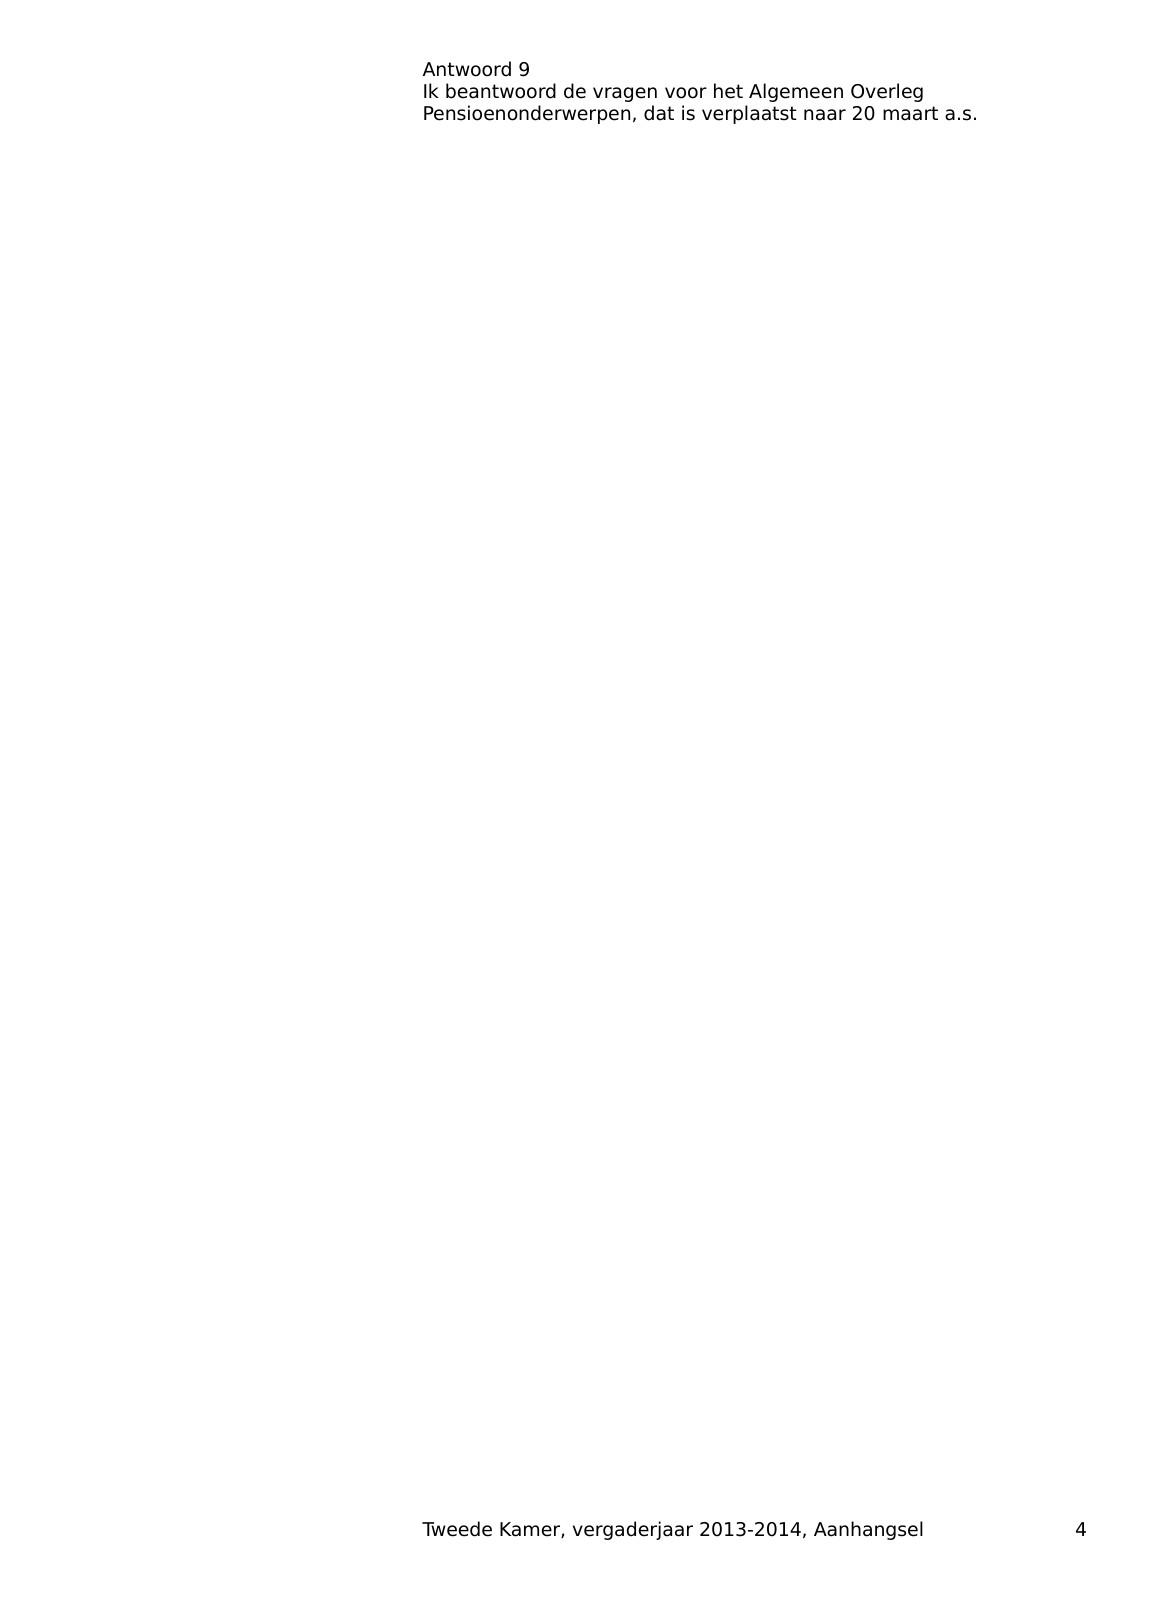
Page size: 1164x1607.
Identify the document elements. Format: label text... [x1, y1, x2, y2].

text Antwoord 9 [422, 59, 1087, 81]
text Ik beantwoord de vragen voor het Algemeen Overleg Pensioenonderwerpen, dat is verplaatst naar 20 maart a.s. [422, 81, 1087, 125]
